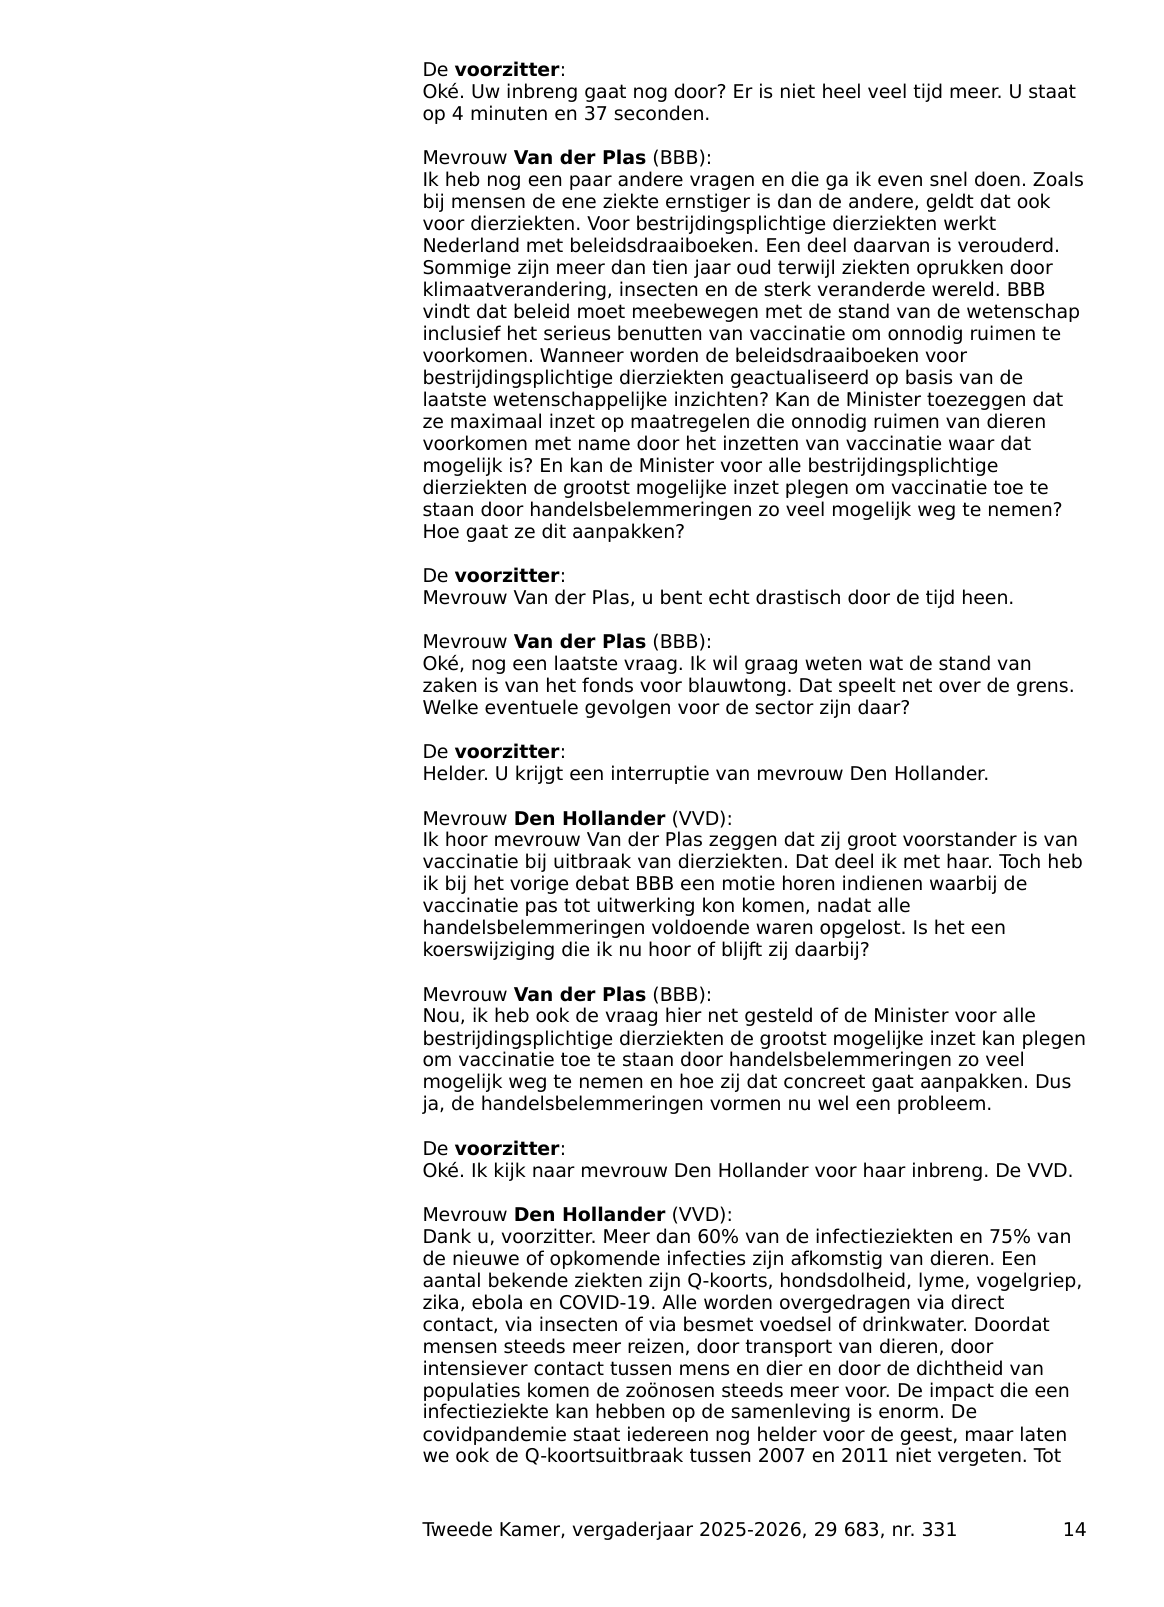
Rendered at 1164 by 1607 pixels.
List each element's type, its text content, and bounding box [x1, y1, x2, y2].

text Mevrouw Den Hollander (VVD): [422, 807, 1087, 829]
text Nou, ik heb ook de vraag hier net gesteld of de Minister voor alle bestrijdingsplichtige dierziekten de grootst mogelijke inzet kan plegen om vaccinatie toe te staan door handelsbelemmeringen zo veel mogelijk weg te nemen en hoe zij dat concreet gaat aanpakken. Dus ja, de handelsbelemmeringen vormen nu wel een probleem. [422, 1005, 1087, 1115]
text De voorzitter: [422, 741, 1087, 763]
text Helder. U krijgt een interruptie van mevrouw Den Hollander. [422, 763, 1087, 785]
text Mevrouw Van der Plas (BBB): [422, 983, 1087, 1005]
text Mevrouw Van der Plas (BBB): [422, 147, 1087, 169]
text De voorzitter: [422, 59, 1087, 81]
text Mevrouw Van der Plas (BBB): [422, 631, 1087, 653]
text Oké, nog een laatste vraag. Ik wil graag weten wat de stand van zaken is van het fonds voor blauwtong. Dat speelt net over de grens. Welke eventuele gevolgen voor de sector zijn daar? [422, 653, 1087, 719]
text Dank u, voorzitter. Meer dan 60% van de infectieziekten en 75% van de nieuwe of opkomende infecties zijn afkomstig van dieren. Een aantal bekende ziekten zijn Q-koorts, hondsdolheid, lyme, vogelgriep, zika, ebola en COVID-19. Alle worden overgedragen via direct contact, via insecten of via besmet voedsel of drinkwater. Doordat mensen steeds meer reizen, door transport van dieren, door intensiever contact tussen mens en dier en door de dichtheid van populaties komen de zoönosen steeds meer voor. De impact die een infectieziekte kan hebben op de samenleving is enorm. De covidpandemie staat iedereen nog helder voor de geest, maar laten we ook de Q-koortsuitbraak tussen 2007 en 2011 niet vergeten. Tot [422, 1226, 1087, 1467]
text Ik heb nog een paar andere vragen en die ga ik even snel doen. Zoals bij mensen de ene ziekte ernstiger is dan de andere, geldt dat ook voor dierziekten. Voor bestrijdingsplichtige dierziekten werkt Nederland met beleidsdraaiboeken. Een deel daarvan is verouderd. Sommige zijn meer dan tien jaar oud terwijl ziekten oprukken door klimaatverandering, insecten en de sterk veranderde wereld. BBB vindt dat beleid moet meebewegen met de stand van de wetenschap inclusief het serieus benutten van vaccinatie om onnodig ruimen te voorkomen. Wanneer worden de beleidsdraaiboeken voor bestrijdingsplichtige dierziekten geactualiseerd op basis van de laatste wetenschappelijke inzichten? Kan de Minister toezeggen dat ze maximaal inzet op maatregelen die onnodig ruimen van dieren voorkomen met name door het inzetten van vaccinatie waar dat mogelijk is? En kan de Minister voor alle bestrijdingsplichtige dierziekten de grootst mogelijke inzet plegen om vaccinatie toe te staan door handelsbelemmeringen zo veel mogelijk weg te nemen? Hoe gaat ze dit aanpakken? [422, 169, 1087, 543]
text Mevrouw Van der Plas, u bent echt drastisch door de tijd heen. [422, 587, 1087, 609]
text De voorzitter: [422, 565, 1087, 587]
text Ik hoor mevrouw Van der Plas zeggen dat zij groot voorstander is van vaccinatie bij uitbraak van dierziekten. Dat deel ik met haar. Toch heb ik bij het vorige debat BBB een motie horen indienen waarbij de vaccinatie pas tot uitwerking kon komen, nadat alle handelsbelemmeringen voldoende waren opgelost. Is het een koerswijziging die ik nu hoor of blijft zij daarbij? [422, 829, 1087, 961]
text Oké. Ik kijk naar mevrouw Den Hollander voor haar inbreng. De VVD. [422, 1159, 1087, 1181]
text Mevrouw Den Hollander (VVD): [422, 1204, 1087, 1226]
text Oké. Uw inbreng gaat nog door? Er is niet heel veel tijd meer. U staat op 4 minuten en 37 seconden. [422, 81, 1087, 125]
text De voorzitter: [422, 1137, 1087, 1159]
